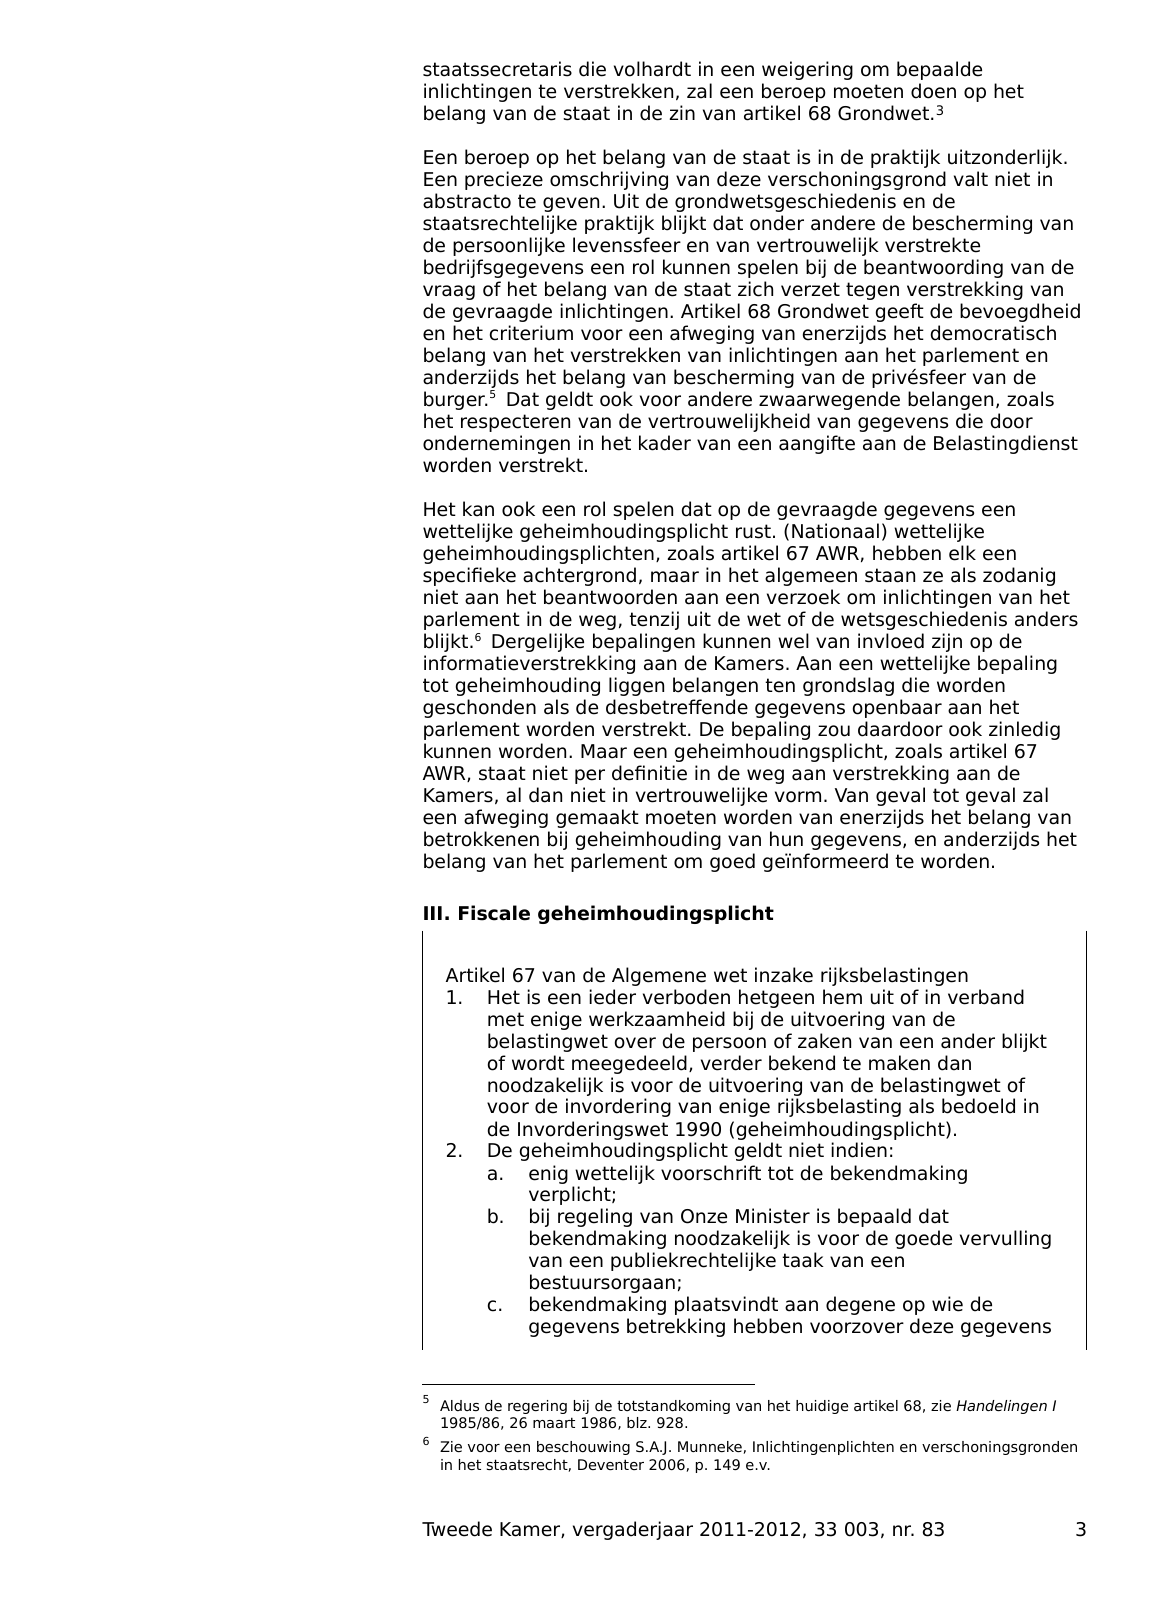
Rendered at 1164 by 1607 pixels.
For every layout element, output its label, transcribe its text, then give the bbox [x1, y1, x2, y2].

text Zie voor een beschouwing S.A.J. Munneke, Inlichtingenplichten en verschoningsgronden in het staatsrecht, Deventer 2006, p. 149 e.v. [422, 1435, 1087, 1474]
subtitle III. Fiscale geheimhoudingsplicht [422, 903, 1087, 925]
text Aldus de regering bij de totstandkoming van het huidige artikel 68, zie Handelingen I 1985/86, 26 maart 1986, blz. 928. [422, 1393, 1087, 1432]
text Het kan ook een rol spelen dat op de gevraagde gegevens een wettelijke geheimhoudingsplicht rust. (Nationaal) wettelijke geheimhoudingsplichten, zoals artikel 67 AWR, hebben elk een specifieke achtergrond, maar in het algemeen staan ze als zodanig niet aan het beantwoorden aan een verzoek om inlichtingen van het parlement in de weg, tenzij uit de wet of de wetsgeschiedenis anders blijkt. Dergelijke bepalingen kunnen wel van invloed zijn op de informatieverstrekking aan de Kamers. Aan een wettelijke bepaling tot geheimhouding liggen belangen ten grondslag die worden geschonden als de desbetreffende gegevens openbaar aan het parlement worden verstrekt. De bepaling zou daardoor ook zinledig kunnen worden. Maar een geheimhoudingsplicht, zoals artikel 67 AWR, staat niet per definitie in de weg aan verstrekking aan de Kamers, al dan niet in vertrouwelijke vorm. Van geval tot geval zal een afweging gemaakt moeten worden van enerzijds het belang van betrokkenen bij geheimhouding van hun gegevens, en anderzijds het belang van het parlement om goed geïnformeerd te worden. [422, 499, 1087, 873]
text staatssecretaris die volhardt in een weigering om bepaalde inlichtingen te verstrekken, zal een beroep moeten doen op het belang van de staat in de zin van artikel 68 Grondwet.3 [422, 59, 1087, 125]
text Een beroep op het belang van de staat is in de praktijk uitzonderlijk. Een precieze omschrijving van deze verschoningsgrond valt niet in abstracto te geven. Uit de grondwetsgeschiedenis en de staatsrechtelijke praktijk blijkt dat onder andere de bescherming van de persoonlijke levenssfeer en van vertrouwelijk verstrekte bedrijfsgegevens een rol kunnen spelen bij de beantwoording van de vraag of het belang van de staat zich verzet tegen verstrekking van de gevraagde inlichtingen. Artikel 68 Grondwet geeft de bevoegdheid en het criterium voor een afweging van enerzijds het democratisch belang van het verstrekken van inlichtingen aan het parlement en anderzijds het belang van bescherming van de privésfeer van de burger. Dat geldt ook voor andere zwaarwegende belangen, zoals het respecteren van de vertrouwelijkheid van gegevens die door ondernemingen in het kader van een aangifte aan de Belastingdienst worden verstrekt. [422, 147, 1087, 477]
table_header Artikel 67 van de Algemene wet inzake rijksbelastingen 1. Het is een ieder verboden hetgeen hem uit of in verband met enige werkzaamheid bij de uitvoering van de belastingwet over de persoon of zaken van een ander blijkt of wordt meegedeeld, verder bekend te maken dan noodzakelijk is voor de uitvoering van de belastingwet of voor de invordering van enige rijksbelasting als bedoeld in de Invorderingswet 1990 (geheimhoudingsplicht). 2. De geheimhoudingsplicht geldt niet indien: a. enig wettelijk voorschrift tot de bekendmaking verplicht; b. bij regeling van Onze Minister is bepaald dat bekendmaking noodzakelijk is voor de goede vervulling van een publiekrechtelijke taak van een bestuursorgaan; c. bekendmaking plaatsvindt aan degene op wie de gegevens betrekking hebben voorzover deze gegevens [423, 931, 1086, 1350]
